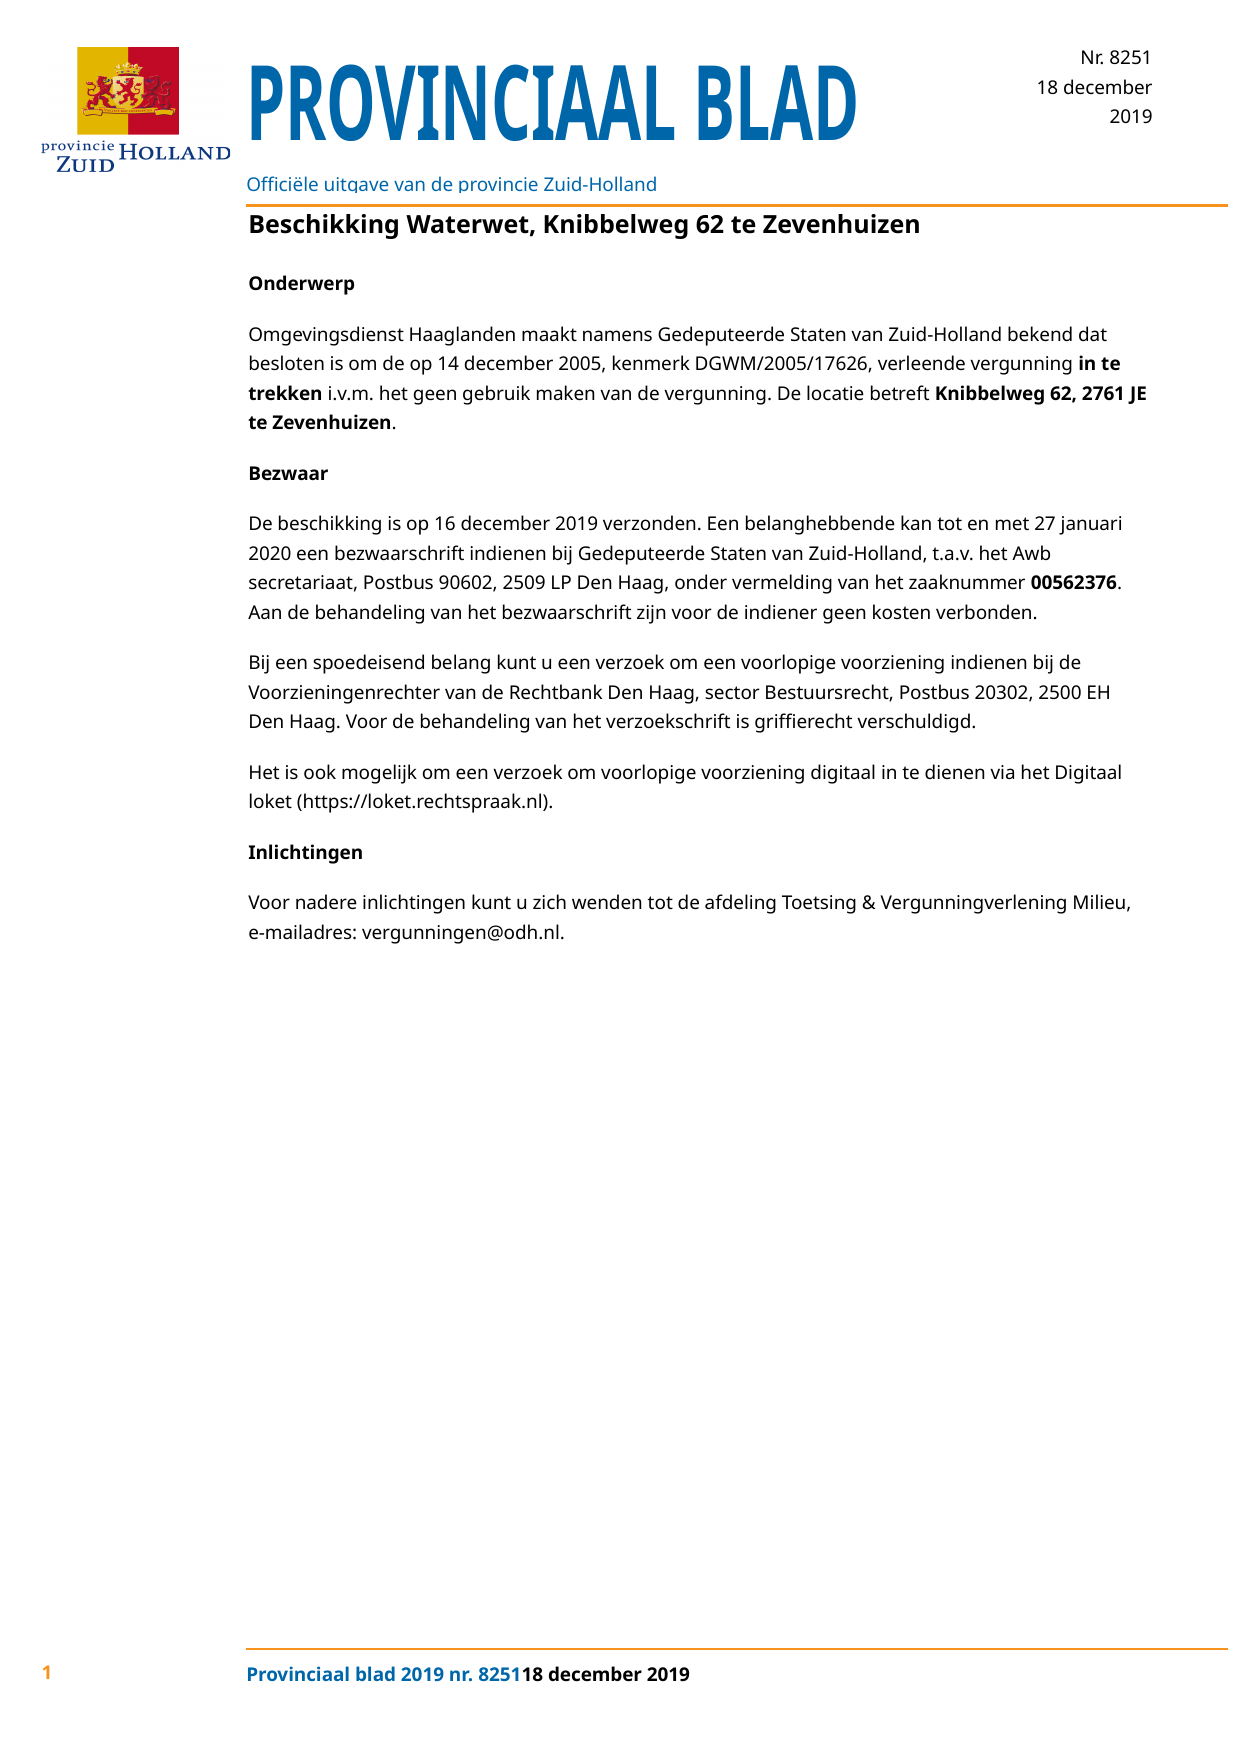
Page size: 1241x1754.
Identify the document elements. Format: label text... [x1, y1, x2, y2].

text Beschikking Waterwet, Knibbelweg 62 te Zevenhuizen [248, 207, 1152, 241]
text Voor nadere inlichtingen kunt u zich wenden tot de afdeling Toetsing & Vergunningverlening Milieu, e-mailadres: vergunningen@odh.nl. [248, 889, 1152, 945]
text De beschikking is op 16 december 2019 verzonden. Een belanghebbende kan tot en met 27 januari 2020 een bezwaarschrift indienen bij Gedeputeerde Staten van Zuid-Holland, t.a.v. het Awb secretariaat, Postbus 90602, 2509 LP Den Haag, onder vermelding van het zaaknummer 00562376. Aan de behandeling van het bezwaarschrift zijn voor de indiener geen kosten verbonden. [248, 510, 1152, 625]
text Het is ook mogelijk om een verzoek om voorlopige voorziening digitaal in te dienen via het Digitaal loket (https://loket.rechtspraak.nl). [248, 759, 1152, 814]
text Onderwerp [248, 270, 1152, 296]
text Inlichtingen [248, 839, 1152, 865]
text Omgevingsdienst Haaglanden maakt namens Gedeputeerde Staten van Zuid-Holland bekend dat besloten is om de op 14 december 2005, kenmerk DGWM/2005/17626, verleende vergunning in te trekken i.v.m. het geen gebruik maken van de vergunning. De locatie betreft Knibbelweg 62, 2761 JE te Zevenhuizen. [248, 321, 1152, 435]
text Bij een spoedeisend belang kunt u een verzoek om een voorlopige voorziening indienen bij de Voorzieningenrechter van de Rechtbank Den Haag, sector Bestuursrecht, Postbus 20302, 2500 EH Den Haag. Voor de behandeling van het verzoekschrift is griffierecht verschuldigd. [248, 649, 1152, 734]
picture [41, 47, 231, 172]
text Bezwaar [248, 460, 1152, 486]
